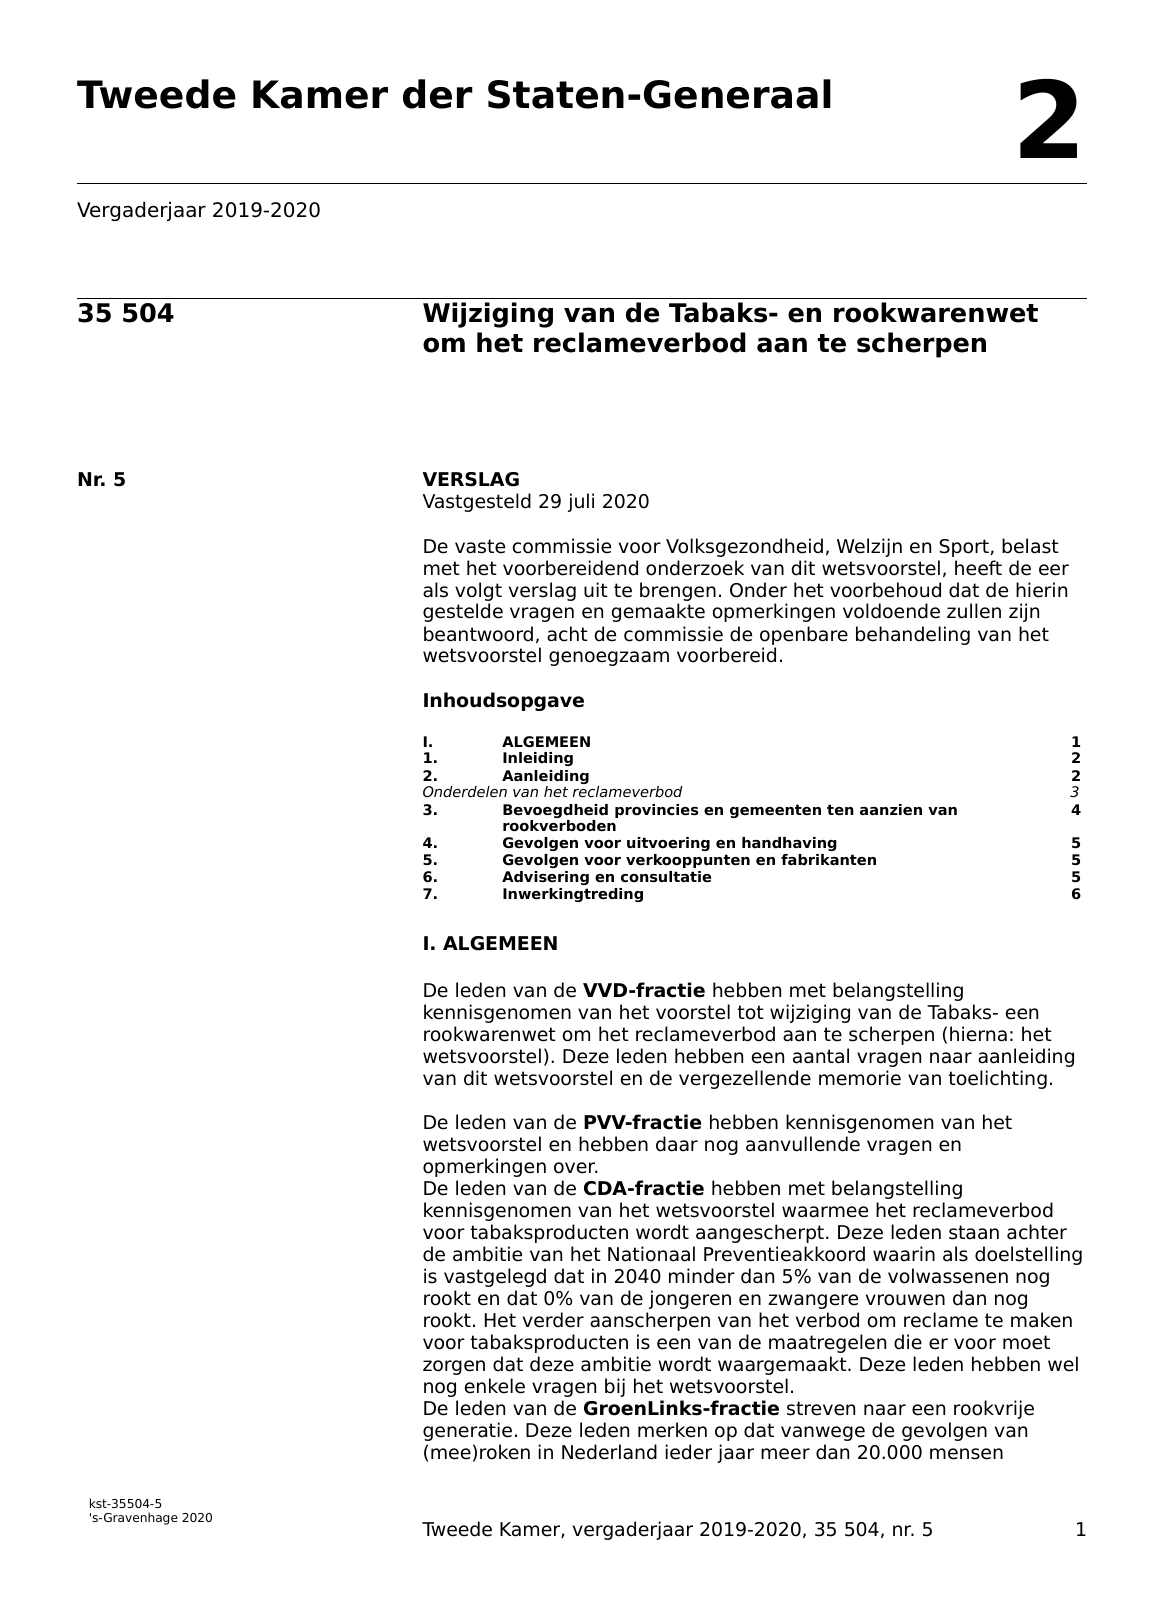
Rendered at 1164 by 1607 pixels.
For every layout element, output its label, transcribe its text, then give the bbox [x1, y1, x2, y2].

table_cell 5 [1028, 835, 1087, 852]
table_cell Inleiding [496, 750, 1028, 767]
table_cell Onderdelen van het reclameverbod [422, 784, 1028, 801]
table_cell 4. [422, 835, 496, 852]
table_cell 7. [422, 886, 496, 903]
text De leden van de GroenLinks-fractie streven naar een rookvrije generatie. Deze leden merken op dat vanwege de gevolgen van (mee)roken in Nederland ieder jaar meer dan 20.000 mensen [422, 1398, 1087, 1464]
table_cell 3. [422, 801, 496, 835]
text De leden van de PVV-fractie hebben kennisgenomen van het wetsvoorstel en hebben daar nog aanvullende vragen en opmerkingen over. [422, 1112, 1087, 1178]
table_cell 5 [1028, 869, 1087, 886]
table_cell 6. [422, 869, 496, 886]
table_cell Inwerkingtreding [496, 886, 1028, 903]
table_header ALGEMEEN [496, 734, 1028, 750]
table_cell 1. [422, 750, 496, 767]
table_header I. [422, 734, 496, 750]
text Vastgesteld 29 juli 2020 [422, 491, 1087, 513]
table_cell 2. [422, 768, 496, 784]
table_cell 2 [1028, 768, 1087, 784]
table_cell 2 [1028, 750, 1087, 767]
subtitle Inhoudsopgave [422, 689, 1087, 712]
table_cell Advisering en consultatie [496, 869, 1028, 886]
table_header 2 [886, 59, 1087, 183]
text De leden van de VVD-fractie hebben met belangstelling kennisgenomen van het voorstel tot wijziging van de Tabaks- een rookwarenwet om het reclameverbod aan te scherpen (hierna: het wetsvoorstel). Deze leden hebben een aantal vragen naar aanleiding van dit wetsvoorstel en de vergezellende memorie van toelichting. [422, 980, 1087, 1090]
subtitle Nr. 5 VERSLAG [77, 469, 1087, 491]
table_cell Gevolgen voor uitvoering en handhaving [496, 835, 1028, 852]
text kst-35504-5 [88, 1497, 323, 1511]
table_cell 5 [1028, 852, 1087, 869]
table_cell 3 [1028, 784, 1087, 801]
table_header 1 [1028, 734, 1087, 750]
subtitle 35 504 Wijziging van de Tabaks- en rookwarenwet om het reclameverbod aan te scherpen [77, 299, 1087, 358]
table_cell Vergaderjaar 2019-2020 [77, 184, 1087, 298]
subtitle I. ALGEMEEN [422, 933, 1087, 955]
table_cell Bevoegdheid provincies en gemeenten ten aanzien van rookverboden [496, 801, 1028, 835]
table_cell Gevolgen voor verkooppunten en fabrikanten [496, 852, 1028, 869]
text 's-Gravenhage 2020 [88, 1511, 323, 1525]
table_header Tweede Kamer der Staten-Generaal [77, 59, 886, 183]
text De vaste commissie voor Volksgezondheid, Welzijn en Sport, belast met het voorbereidend onderzoek van dit wetsvoorstel, heeft de eer als volgt verslag uit te brengen. Onder het voorbehoud dat de hierin gestelde vragen en gemaakte opmerkingen voldoende zullen zijn beantwoord, acht de commissie de openbare behandeling van het wetsvoorstel genoegzaam voorbereid. [422, 536, 1087, 667]
table_cell 5. [422, 852, 496, 869]
table_cell 4 [1028, 801, 1087, 835]
text De leden van de CDA-fractie hebben met belangstelling kennisgenomen van het wetsvoorstel waarmee het reclameverbod voor tabaksproducten wordt aangescherpt. Deze leden staan achter de ambitie van het Nationaal Preventieakkoord waarin als doelstelling is vastgelegd dat in 2040 minder dan 5% van de volwassenen nog rookt en dat 0% van de jongeren en zwangere vrouwen dan nog rookt. Het verder aanscherpen van het verbod om reclame te maken voor tabaksproducten is een van de maatregelen die er voor moet zorgen dat deze ambitie wordt waargemaakt. Deze leden hebben wel nog enkele vragen bij het wetsvoorstel. [422, 1178, 1087, 1398]
table_cell 6 [1028, 886, 1087, 903]
table_cell Aanleiding [496, 768, 1028, 784]
